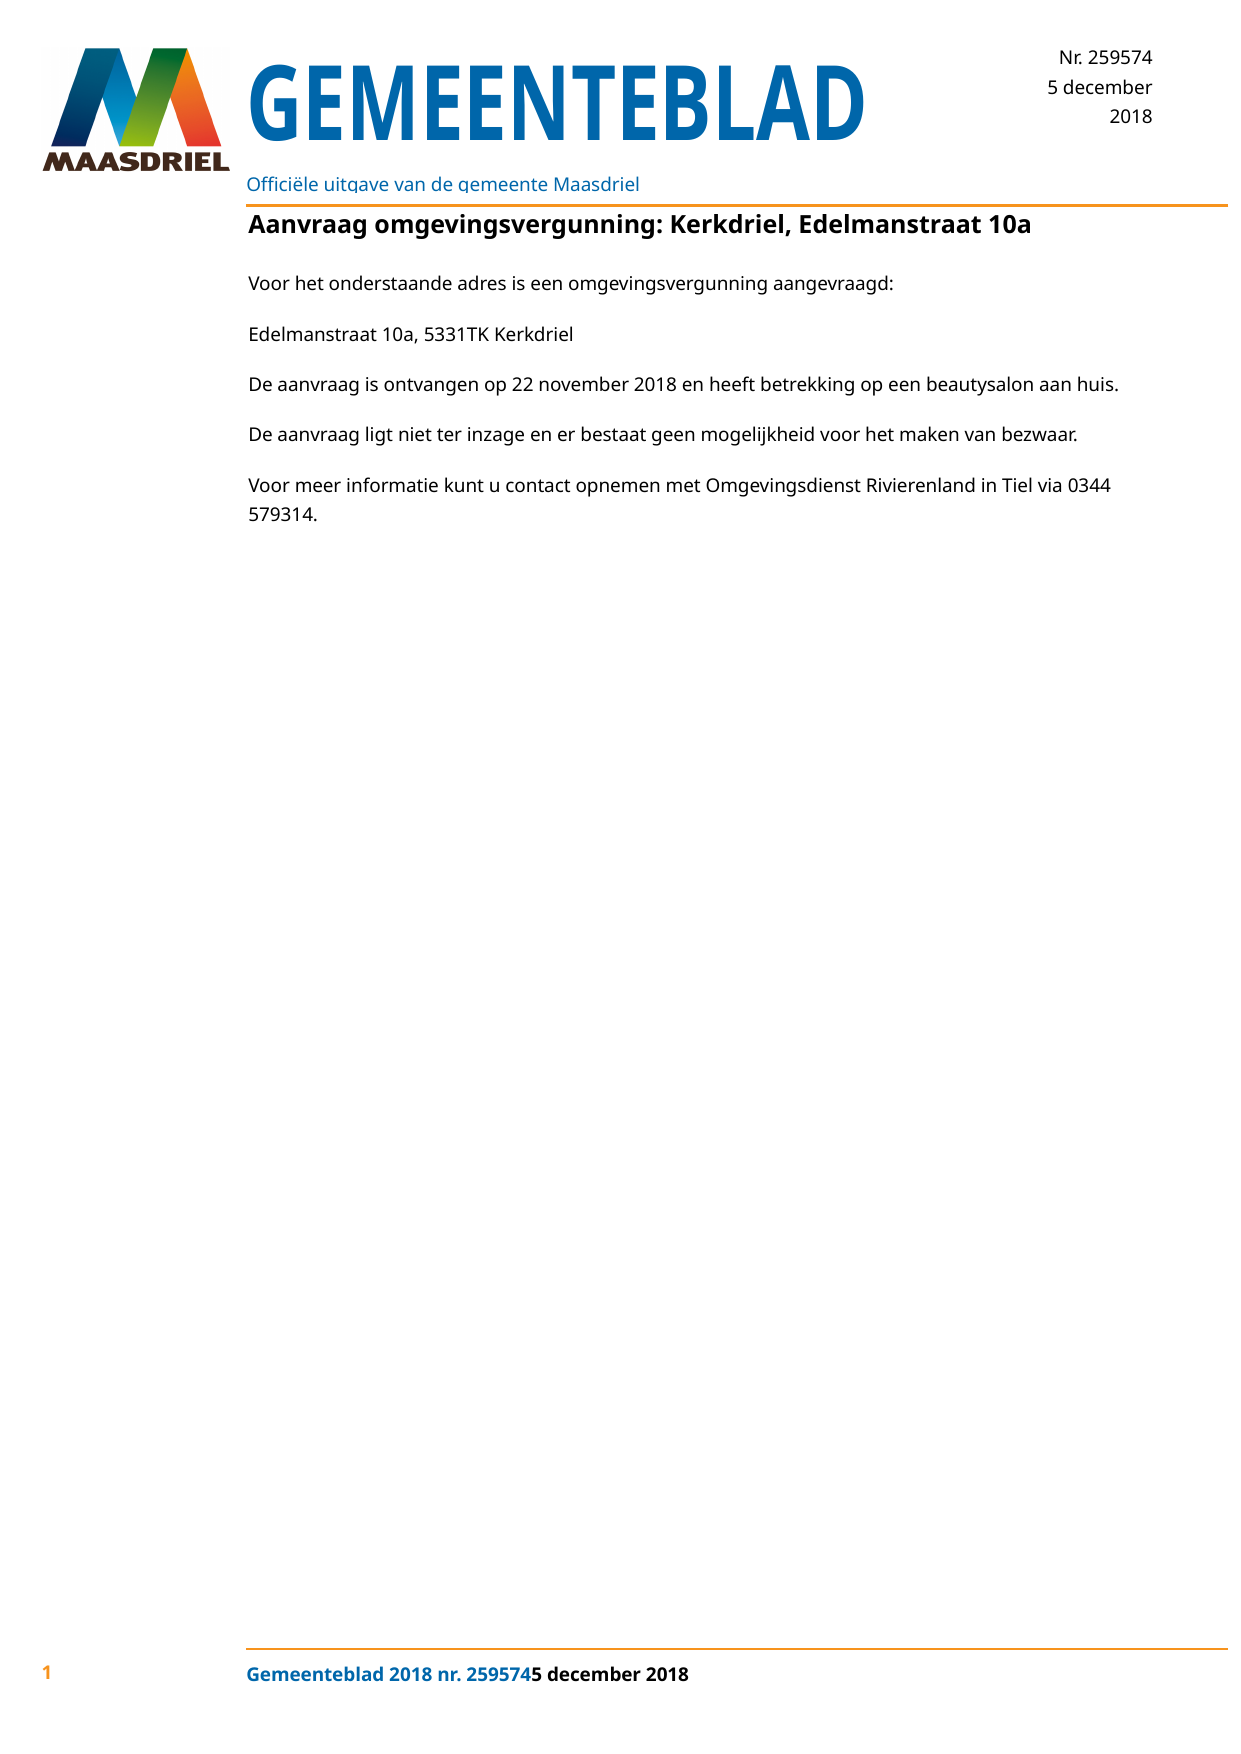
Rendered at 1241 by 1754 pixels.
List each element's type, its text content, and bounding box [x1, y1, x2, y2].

text Aanvraag omgevingsvergunning: Kerkdriel, Edelmanstraat 10a [248, 207, 1152, 241]
text Edelmanstraat 10a, 5331TK Kerkdriel [248, 321, 1152, 346]
text De aanvraag ligt niet ter inzage en er bestaat geen mogelijkheid voor het maken van bezwaar. [248, 422, 1152, 447]
text Voor meer informatie kunt u contact opnemen met Omgevingsdienst Rivierenland in Tiel via 0344 579314. [248, 472, 1152, 527]
text De aanvraag is ontvangen op 22 november 2018 en heeft betrekking op een beautysalon aan huis. [248, 371, 1152, 397]
picture [41, 47, 231, 172]
text Voor het onderstaande adres is een omgevingsvergunning aangevraagd: [248, 270, 1152, 296]
